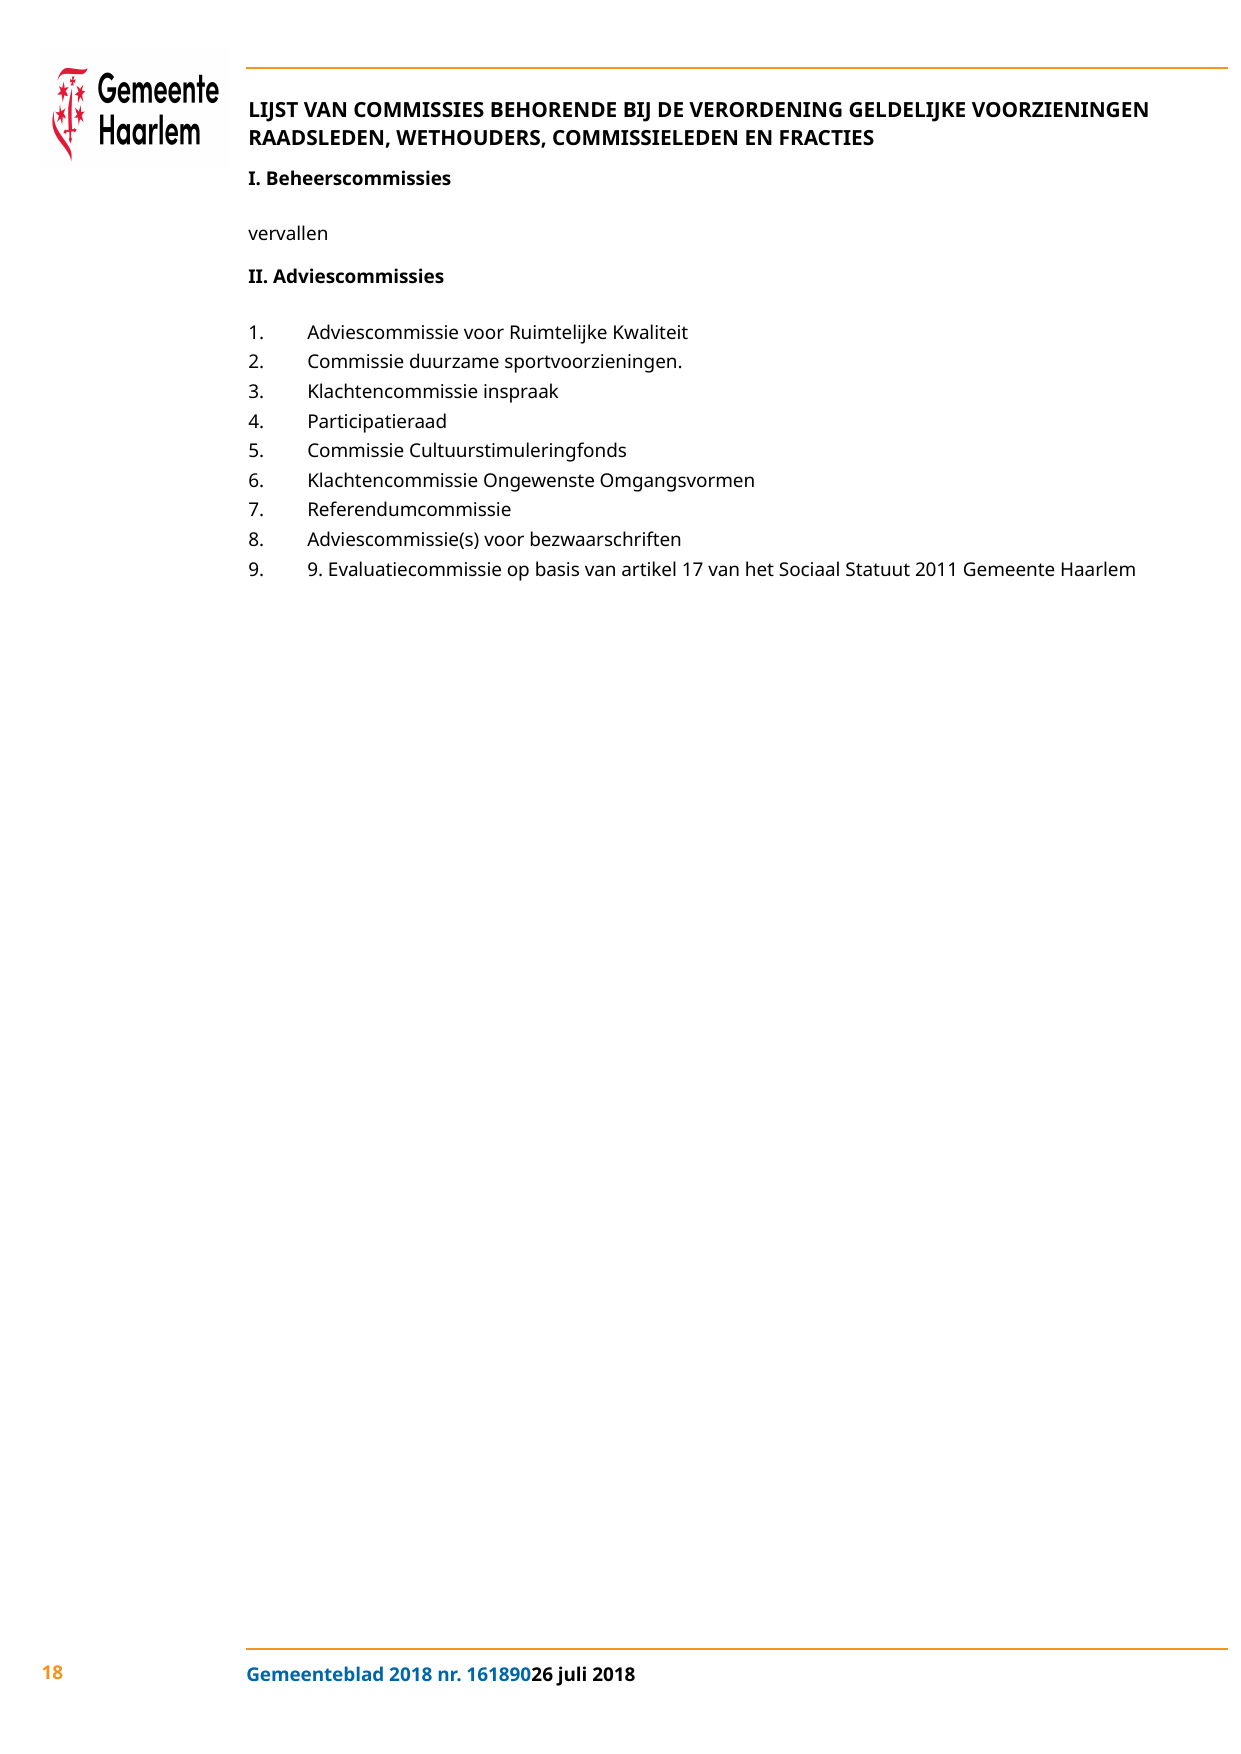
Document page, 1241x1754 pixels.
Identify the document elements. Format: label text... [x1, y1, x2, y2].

list Klachtencommissie Ongewenste Omgangsvormen [248, 467, 1152, 493]
text II. Adviescommissies [248, 264, 1152, 289]
list 9. Evaluatiecommissie op basis van artikel 17 van het Sociaal Statuut 2011 Gemeente Haarlem [248, 556, 1152, 581]
list Referendumcommissie [248, 497, 1152, 522]
text vervallen [248, 221, 1152, 246]
list Adviescommissie(s) voor bezwaarschriften [248, 526, 1152, 552]
picture [41, 47, 231, 172]
text LIJST VAN COMMISSIES BEHORENDE BIJ DE VERORDENING GELDELIJKE VOORZIENINGEN RAADSLEDEN, WETHOUDERS, COMMISSIELEDEN EN FRACTIES [248, 95, 1152, 152]
list Participatieraad [248, 408, 1152, 433]
list Commissie Cultuurstimuleringfonds [248, 437, 1152, 463]
list Commissie duurzame sportvoorzieningen. [248, 349, 1152, 374]
list Klachtencommissie inspraak [248, 378, 1152, 404]
text I. Beheerscommissies [248, 165, 1152, 191]
list Adviescommissie voor Ruimtelijke Kwaliteit [248, 319, 1152, 345]
